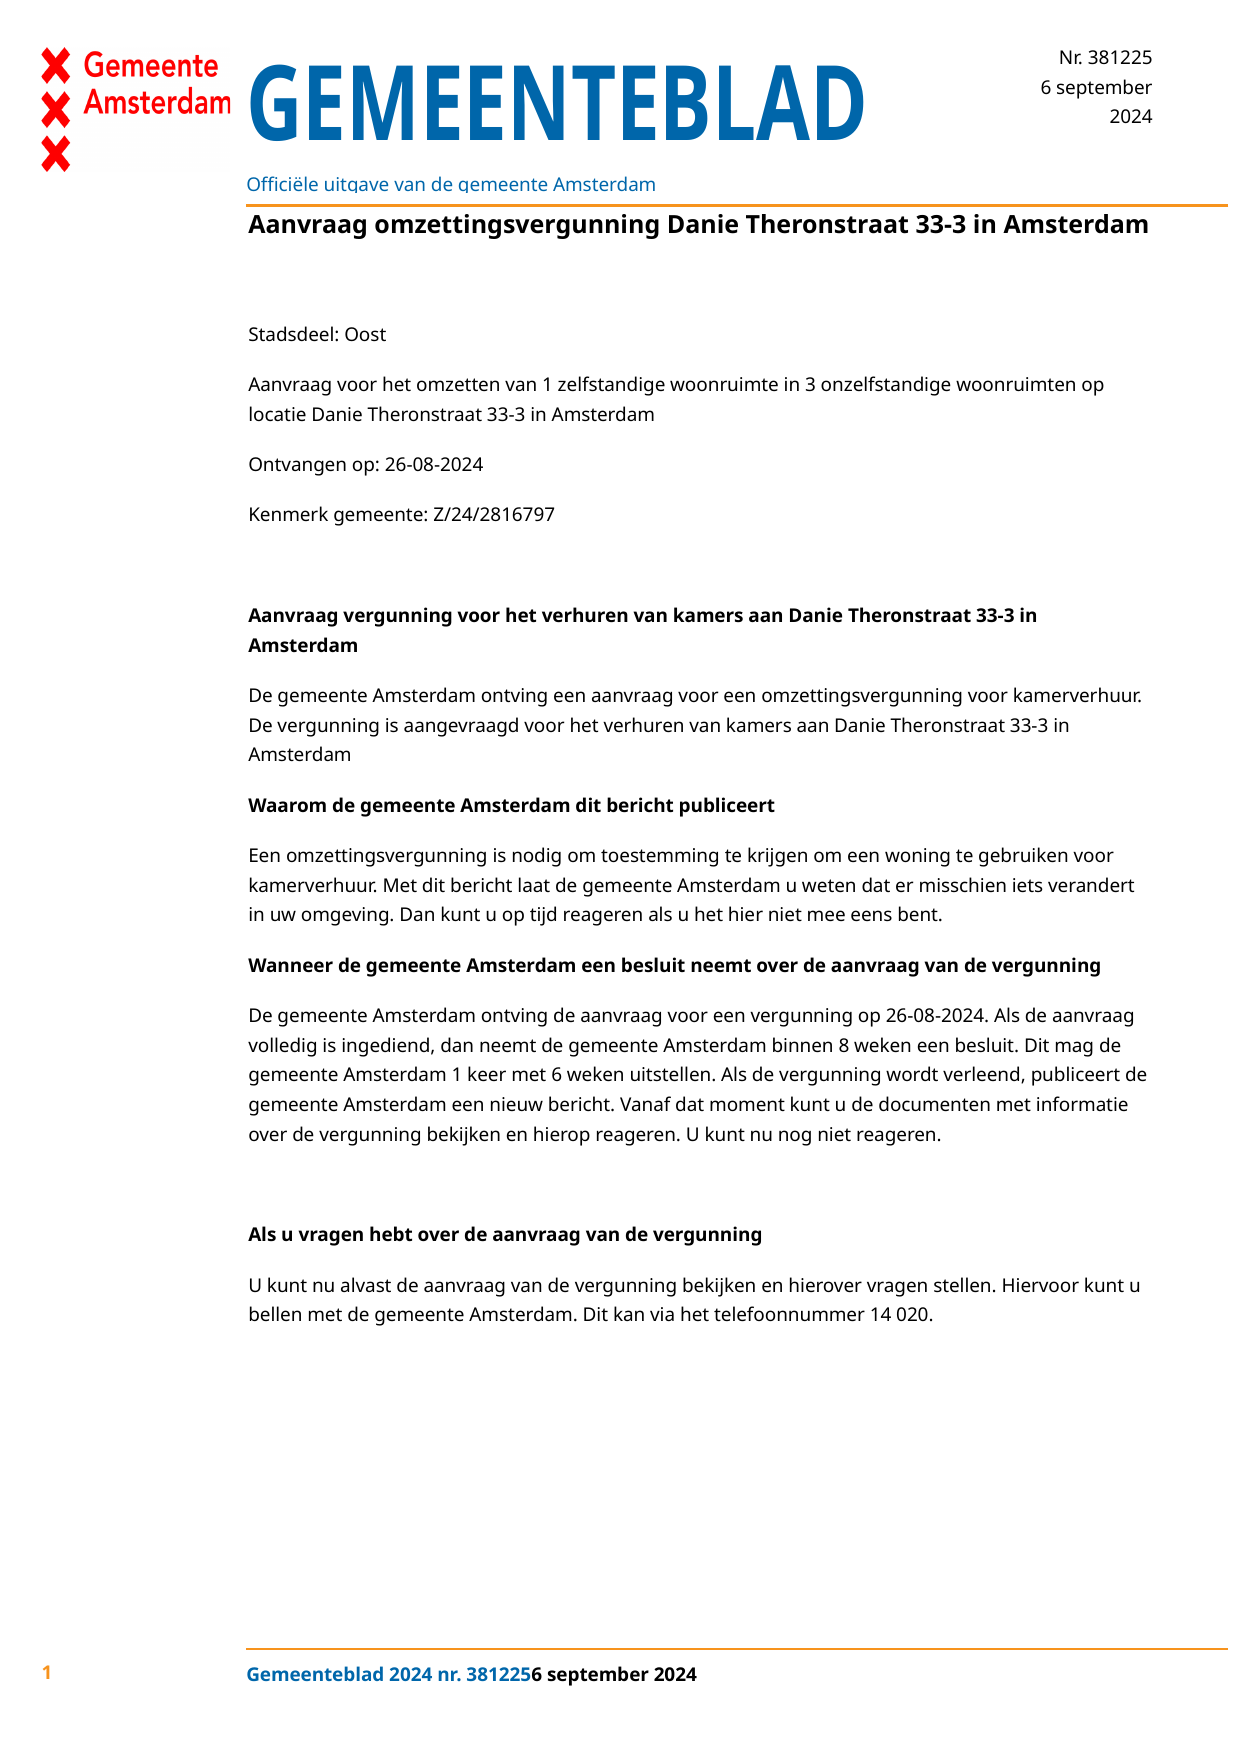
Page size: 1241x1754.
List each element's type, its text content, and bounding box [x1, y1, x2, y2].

text Een omzettingsvergunning is nodig om toestemming te krijgen om een woning te gebruiken voor kamerverhuur. Met dit bericht laat de gemeente Amsterdam u weten dat er misschien iets verandert in uw omgeving. Dan kunt u op tijd reageren als u het hier niet mee eens bent. [248, 842, 1152, 927]
text Aanvraag omzettingsvergunning Danie Theronstraat 33-3 in Amsterdam [248, 207, 1152, 241]
text Als u vragen hebt over de aanvraag van de vergunning [248, 1222, 1152, 1247]
text Wanneer de gemeente Amsterdam een besluit neemt over de aanvraag van de vergunning [248, 952, 1152, 978]
text U kunt nu alvast de aanvraag van de vergunning bekijken en hierover vragen stellen. Hiervoor kunt u bellen met de gemeente Amsterdam. Dit kan via het telefoonnummer 14 020. [248, 1272, 1152, 1327]
text Kenmerk gemeente: Z/24/2816797 [248, 502, 1152, 527]
text Aanvraag voor het omzetten van 1 zelfstandige woonruimte in 3 onzelfstandige woonruimten op locatie Danie Theronstraat 33-3 in Amsterdam [248, 371, 1152, 426]
text De gemeente Amsterdam ontving de aanvraag voor een vergunning op 26-08-2024. Als de aanvraag volledig is ingediend, dan neemt de gemeente Amsterdam binnen 8 weken een besluit. Dit mag de gemeente Amsterdam 1 keer met 6 weken uitstellen. Als de vergunning wordt verleend, publiceert de gemeente Amsterdam een nieuw bericht. Vanaf dat moment kunt u de documenten met informatie over de vergunning bekijken en hierop reageren. U kunt nu nog niet reageren. [248, 1002, 1152, 1146]
text Aanvraag vergunning voor het verhuren van kamers aan Danie Theronstraat 33-3 in Amsterdam [248, 602, 1152, 658]
text Ontvangen op: 26-08-2024 [248, 451, 1152, 477]
text Stadsdeel: Oost [248, 321, 1152, 346]
picture [41, 47, 231, 172]
text Waarom de gemeente Amsterdam dit bericht publiceert [248, 792, 1152, 818]
text De gemeente Amsterdam ontving een aanvraag voor een omzettingsvergunning voor kamerverhuur. De vergunning is aangevraagd voor het verhuren van kamers aan Danie Theronstraat 33-3 in Amsterdam [248, 682, 1152, 767]
